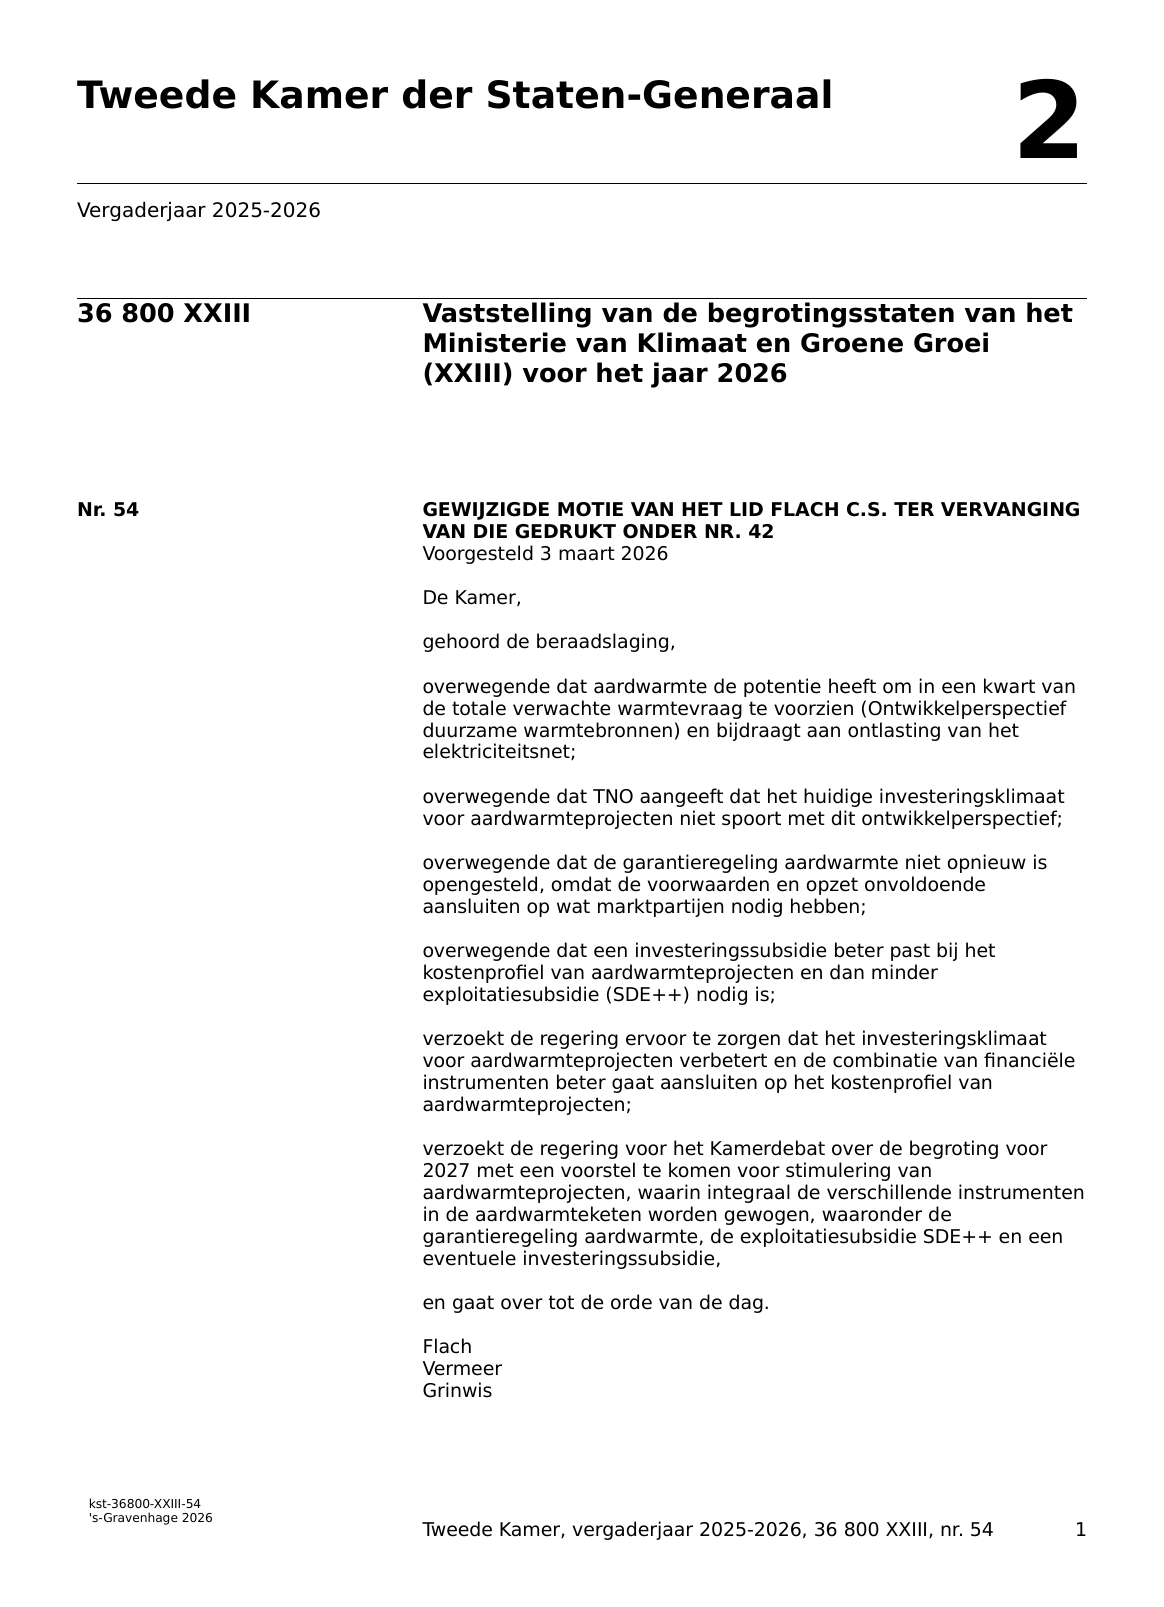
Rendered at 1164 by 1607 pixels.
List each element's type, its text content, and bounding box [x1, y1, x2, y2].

text en gaat over tot de orde van de dag. [422, 1292, 1087, 1314]
text Vermeer [422, 1358, 1087, 1380]
text Flach [422, 1336, 1087, 1358]
text overwegende dat een investeringssubsidie beter past bij het kostenprofiel van aardwarmteprojecten en dan minder exploitatiesubsidie (SDE++) nodig is; [422, 940, 1087, 1006]
text Voorgesteld 3 maart 2026 [422, 543, 1087, 565]
table_header Tweede Kamer der Staten-Generaal [77, 59, 886, 183]
text verzoekt de regering voor het Kamerdebat over de begroting voor 2027 met een voorstel te komen voor stimulering van aardwarmteprojecten, waarin integraal de verschillende instrumenten in de aardwarmteketen worden gewogen, waaronder de garantieregeling aardwarmte, de exploitatiesubsidie SDE++ en een eventuele investeringssubsidie, [422, 1138, 1087, 1270]
text verzoekt de regering ervoor te zorgen dat het investeringsklimaat voor aardwarmteprojecten verbetert en de combinatie van financiële instrumenten beter gaat aansluiten op het kostenprofiel van aardwarmteprojecten; [422, 1028, 1087, 1116]
text overwegende dat TNO aangeeft dat het huidige investeringsklimaat voor aardwarmteprojecten niet spoort met dit ontwikkelperspectief; [422, 786, 1087, 829]
text Grinwis [422, 1380, 1087, 1402]
table_cell Vergaderjaar 2025-2026 [77, 184, 1087, 298]
text gehoord de beraadslaging, [422, 631, 1087, 653]
subtitle Nr. 54 GEWIJZIGDE MOTIE VAN HET LID FLACH C.S. TER VERVANGING VAN DIE GEDRUKT ONDER NR. 42 [77, 499, 1087, 543]
text overwegende dat aardwarmte de potentie heeft om in een kwart van de totale verwachte warmtevraag te voorzien (Ontwikkelperspectief duurzame warmtebronnen) en bijdraagt aan ontlasting van het elektriciteitsnet; [422, 676, 1087, 763]
text 's-Gravenhage 2026 [88, 1511, 323, 1525]
text overwegende dat de garantieregeling aardwarmte niet opnieuw is opengesteld, omdat de voorwaarden en opzet onvoldoende aansluiten op wat marktpartijen nodig hebben; [422, 852, 1087, 918]
text kst-36800-XXIII-54 [88, 1497, 323, 1511]
text De Kamer, [422, 587, 1087, 609]
table_header 2 [886, 59, 1087, 183]
subtitle 36 800 XXIII Vaststelling van de begrotingsstaten van het Ministerie van Klimaat en Groene Groei (XXIII) voor het jaar 2026 [77, 299, 1087, 388]
